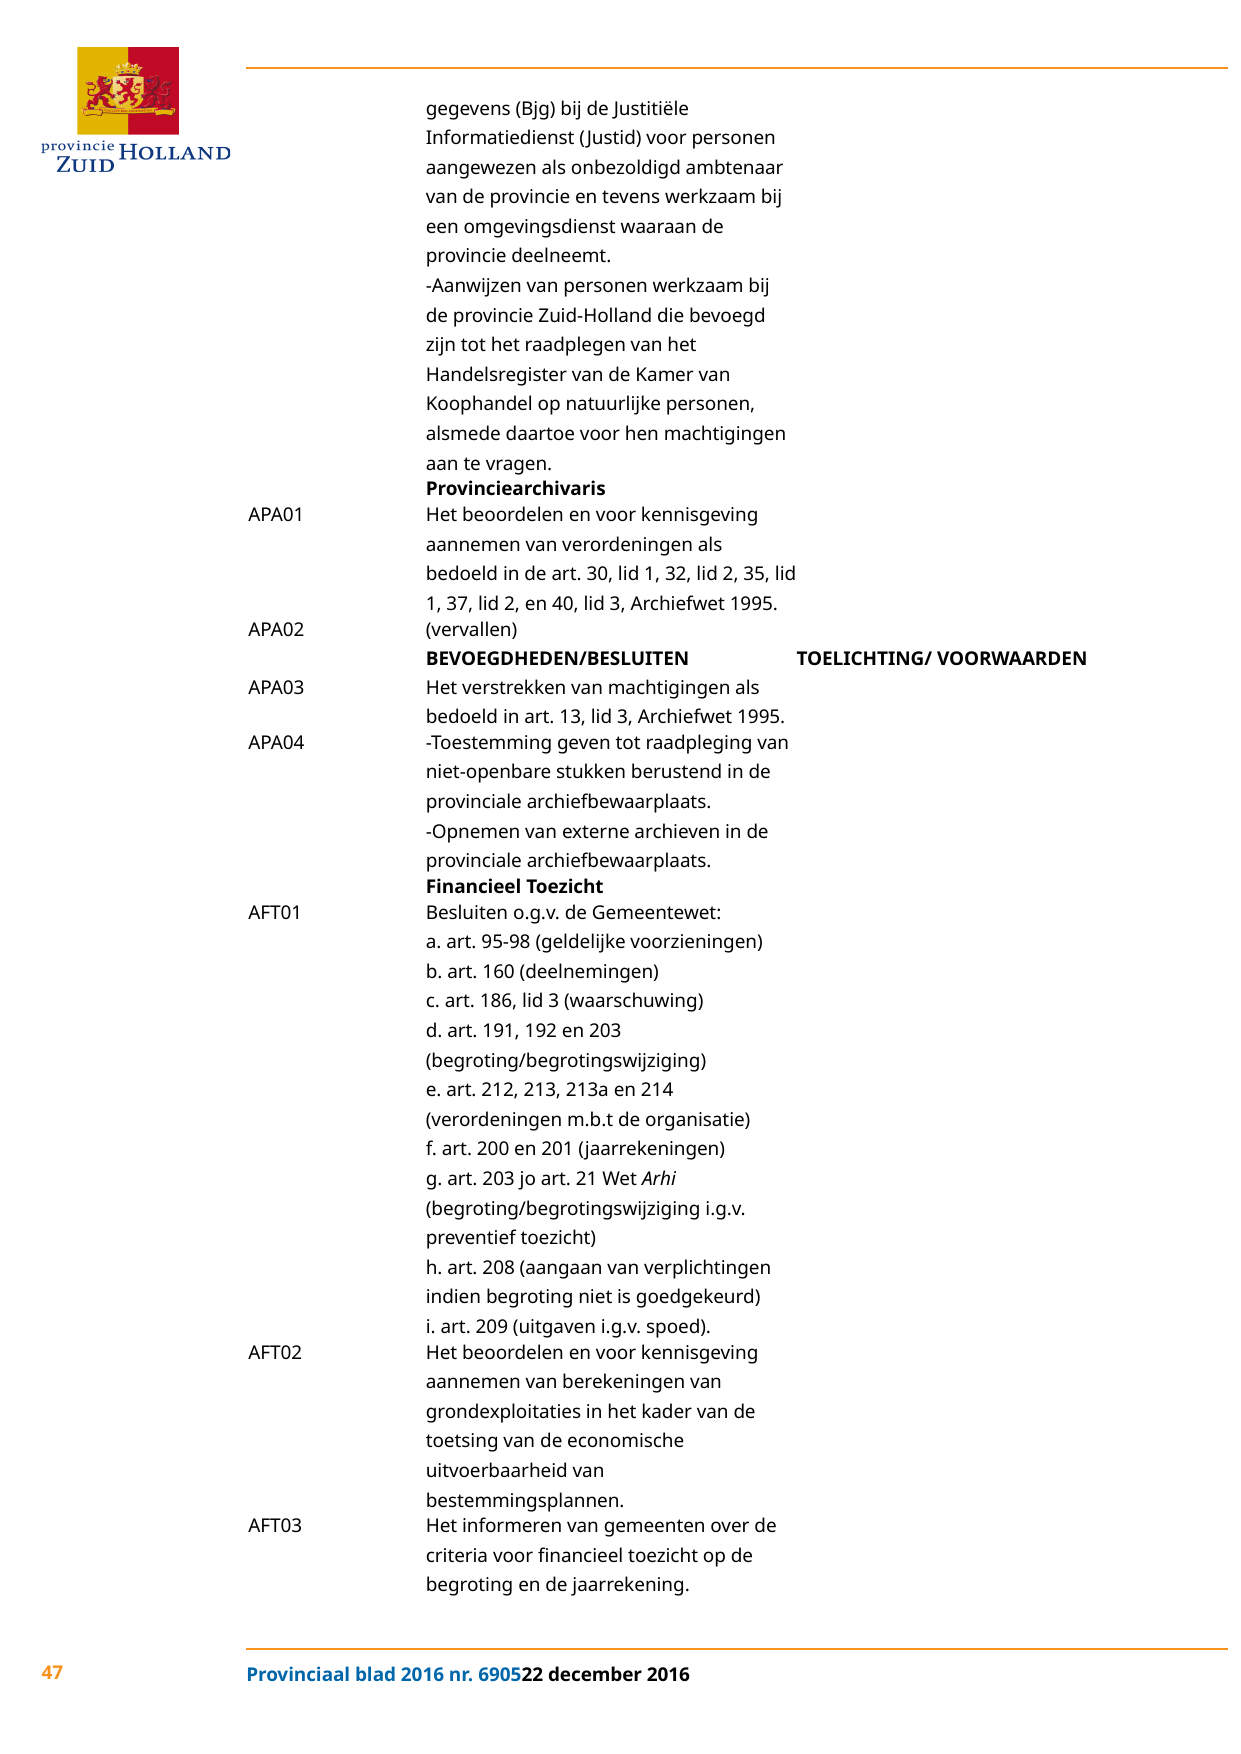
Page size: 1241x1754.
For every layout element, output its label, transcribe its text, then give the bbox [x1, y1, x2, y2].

table_cell Het beoordelen en voor kennisgeving aannemen van verordeningen als bedoeld in de art. 30, lid 1, 32, lid 2, 35, lid 1, 37, lid 2, en 40, lid 3, Archiefwet 1995. [426, 501, 796, 616]
table_header BEVOEGDHEDEN/BESLUITEN [426, 645, 796, 671]
table_cell [796, 616, 1152, 641]
table_cell APA04 [248, 729, 426, 873]
table_cell [796, 1339, 1152, 1512]
table_cell [796, 476, 1152, 501]
table_cell [796, 95, 1152, 476]
table_cell [796, 501, 1152, 616]
table_cell Besluiten o.g.v. de Gemeentewet: a. art. 95-98 (geldelijke voorzieningen) b. art. 160 (deelnemingen) c. art. 186, lid 3 (waarschuwing) d. art. 191, 192 en 203 (begroting/begrotingswijziging) e. art. 212, 213, 213a en 214 (verordeningen m.b.t de organisatie) f. art. 200 en 201 (jaarrekeningen) g. art. 203 jo art. 21 Wet Arhi (begroting/begrotingswijziging i.g.v. preventief toezicht) h. art. 208 (aangaan van verplichtingen indien begroting niet is goedgekeurd) i. art. 209 (uitgaven i.g.v. spoed). [426, 899, 796, 1339]
picture [41, 47, 231, 172]
table_header APA03 [248, 674, 426, 729]
table_cell Provinciearchivaris [426, 476, 796, 501]
table_cell gegevens (Bjg) bij de Justitiële Informatiedienst (Justid) voor personen aangewezen als onbezoldigd ambtenaar van de provincie en tevens werkzaam bij een omgevingsdienst waaraan de provincie deelneemt. -Aanwijzen van personen werkzaam bij de provincie Zuid-Holland die bevoegd zijn tot het raadplegen van het Handelsregister van de Kamer van Koophandel op natuurlijke personen, alsmede daartoe voor hen machtigingen aan te vragen. [426, 95, 796, 476]
table_cell AFT01 [248, 899, 426, 1339]
table_cell Het beoordelen en voor kennisgeving aannemen van berekeningen van grondexploitaties in het kader van de toetsing van de economische uitvoerbaarheid van bestemmingsplannen. [426, 1339, 796, 1512]
table_cell [248, 95, 426, 476]
table_header Het verstrekken van machtigingen als bedoeld in art. 13, lid 3, Archiefwet 1995. [426, 674, 796, 729]
table_cell [796, 729, 1152, 873]
table_cell [248, 476, 426, 501]
table_cell -Toestemming geven tot raadpleging van niet-openbare stukken berustend in de provinciale archiefbewaarplaats. -Opnemen van externe archieven in de provinciale archiefbewaarplaats. [426, 729, 796, 873]
table_cell [796, 899, 1152, 1339]
table_header TOELICHTING/ VOORWAARDEN [796, 645, 1152, 671]
table_cell [248, 873, 426, 899]
table_cell Financieel Toezicht [426, 873, 796, 899]
table_cell APA01 [248, 501, 426, 616]
table_cell AFT02 [248, 1339, 426, 1512]
table_cell Het informeren van gemeenten over de criteria voor financieel toezicht op de begroting en de jaarrekening. [426, 1513, 796, 1597]
table_cell [796, 873, 1152, 899]
table_cell [796, 1513, 1152, 1597]
table_header [248, 645, 426, 671]
table_cell AFT03 [248, 1513, 426, 1597]
table_cell (vervallen) [426, 616, 796, 641]
table_cell APA02 [248, 616, 426, 641]
table_header [796, 674, 1152, 729]
